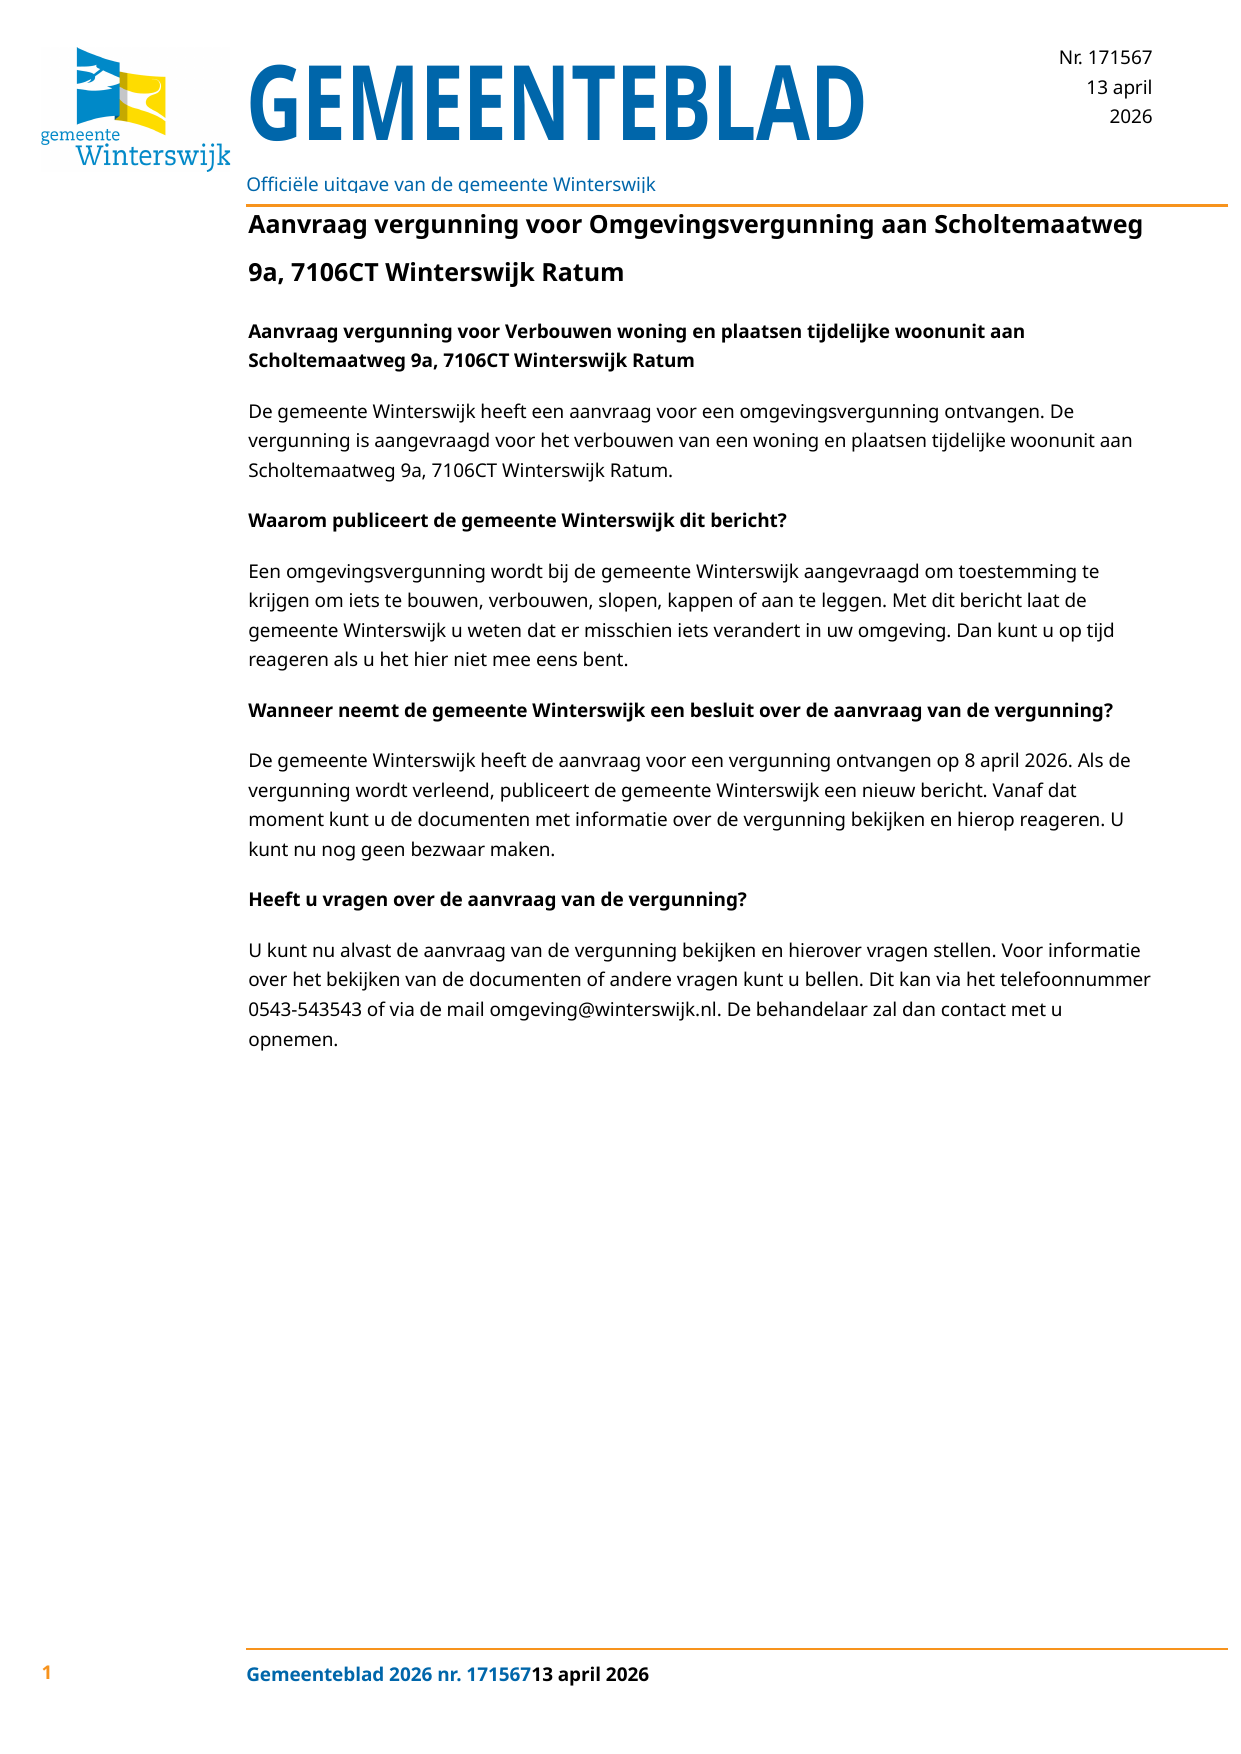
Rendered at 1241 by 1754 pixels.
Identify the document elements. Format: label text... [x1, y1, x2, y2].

text De gemeente Winterswijk heeft een aanvraag voor een omgevingsvergunning ontvangen. De vergunning is aangevraagd voor het verbouwen van een woning en plaatsen tijdelijke woonunit aan Scholtemaatweg 9a, 7106CT Winterswijk Ratum. [248, 398, 1152, 483]
text Aanvraag vergunning voor Omgevingsvergunning aan Scholtemaatweg 9a, 7106CT Winterswijk Ratum [248, 207, 1152, 288]
text Een omgevingsvergunning wordt bij de gemeente Winterswijk aangevraagd om toestemming te krijgen om iets te bouwen, verbouwen, slopen, kappen of aan te leggen. Met dit bericht laat de gemeente Winterswijk u weten dat er misschien iets verandert in uw omgeving. Dan kunt u op tijd reageren als u het hier niet mee eens bent. [248, 558, 1152, 672]
text Heeft u vragen over de aanvraag van de vergunning? [248, 887, 1152, 912]
text De gemeente Winterswijk heeft de aanvraag voor een vergunning ontvangen op 8 april 2026. Als de vergunning wordt verleend, publiceert de gemeente Winterswijk een nieuw bericht. Vanaf dat moment kunt u de documenten met informatie over de vergunning bekijken en hierop reageren. U kunt nu nog geen bezwaar maken. [248, 747, 1152, 862]
text Wanneer neemt de gemeente Winterswijk een besluit over de aanvraag van de vergunning? [248, 697, 1152, 723]
text Waarom publiceert de gemeente Winterswijk dit bericht? [248, 507, 1152, 533]
picture [41, 47, 231, 172]
picture [225, 153, 231, 162]
text U kunt nu alvast de aanvraag van de vergunning bekijken en hierover vragen stellen. Voor informatie over het bekijken van de documenten of andere vragen kunt u bellen. Dit kan via het telefoonnummer 0543-543543 of via de mail omgeving@winterswijk.nl. De behandelaar zal dan contact met u opnemen. [248, 937, 1152, 1052]
text Aanvraag vergunning voor Verbouwen woning en plaatsen tijdelijke woonunit aan Scholtemaatweg 9a, 7106CT Winterswijk Ratum [248, 318, 1152, 373]
